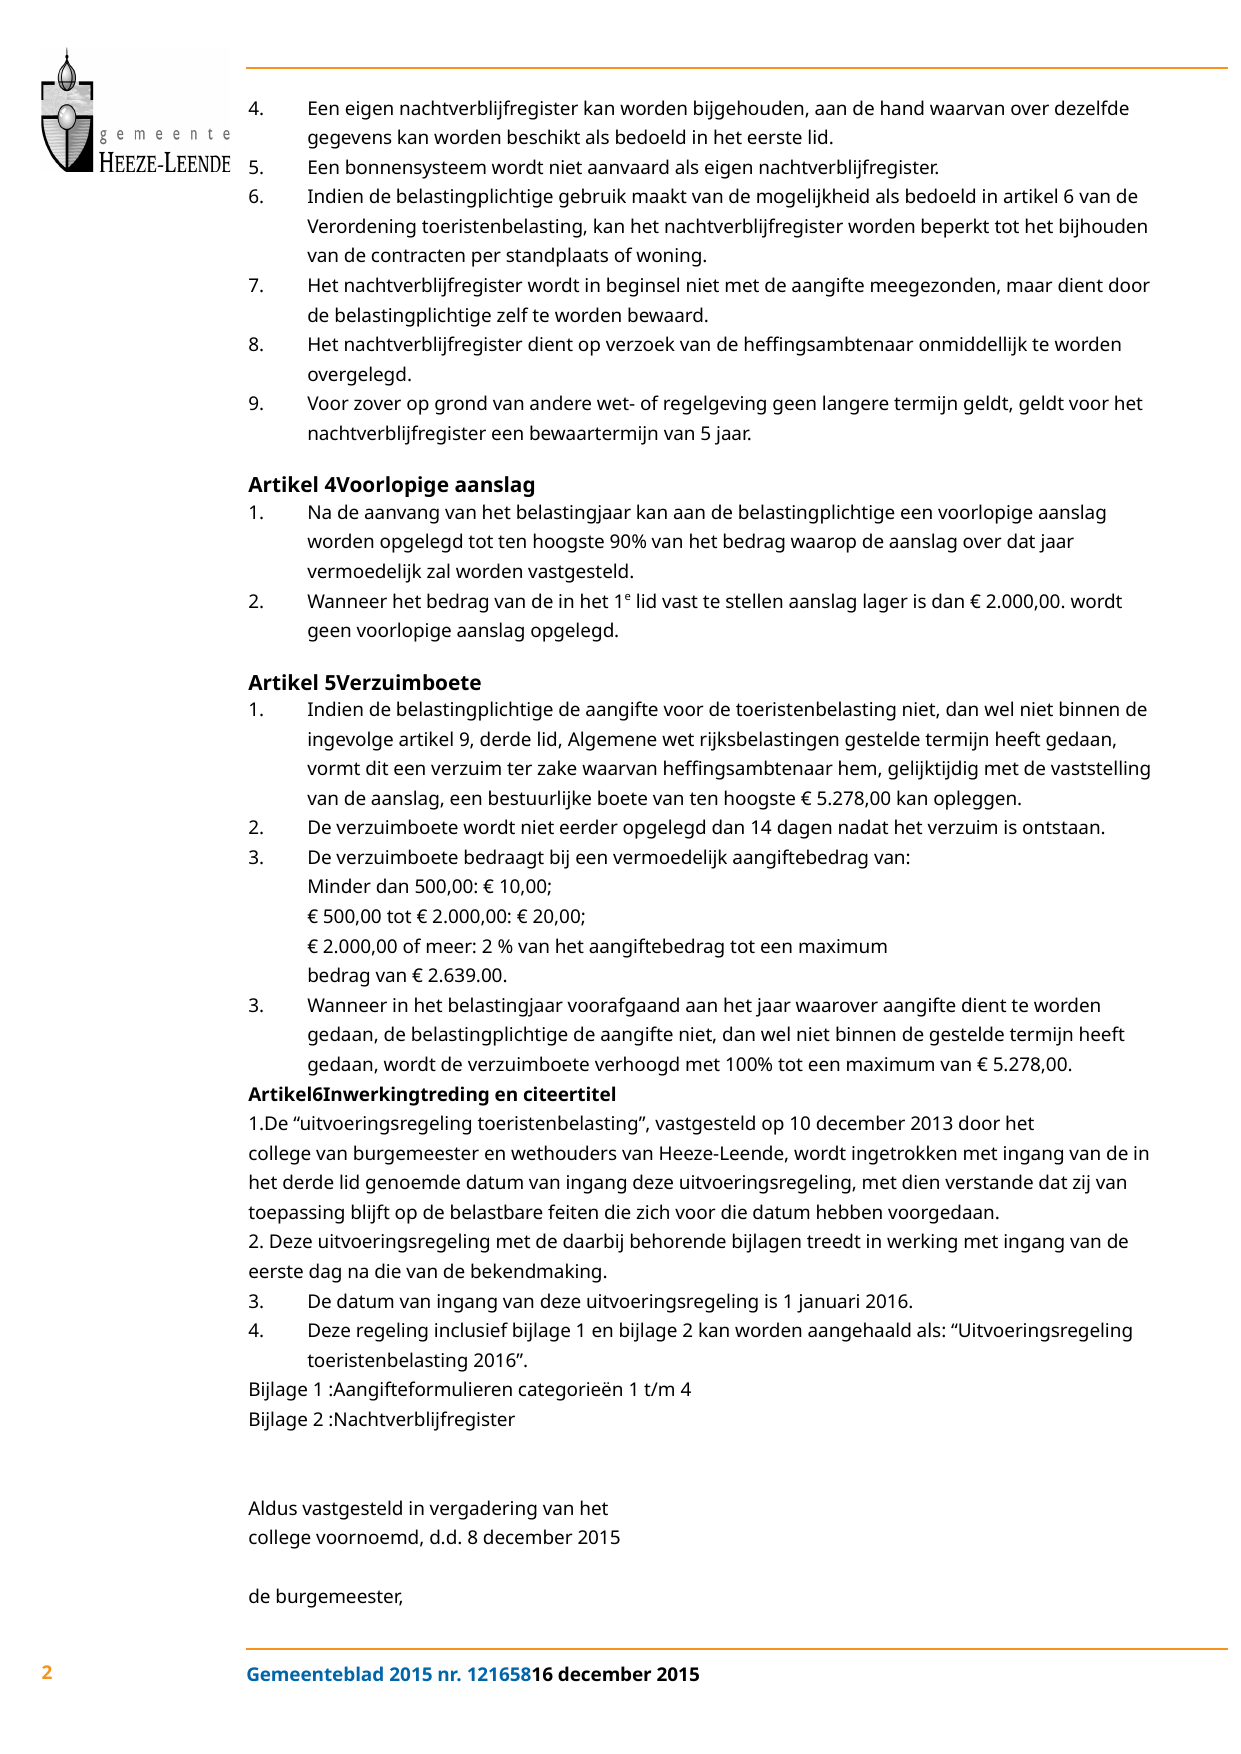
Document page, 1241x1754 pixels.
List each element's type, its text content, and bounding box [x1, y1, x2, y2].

text Aldus vastgesteld in vergadering van het [248, 1495, 1152, 1521]
list De datum van ingang van deze uitvoeringsregeling is 1 januari 2016. [248, 1288, 1152, 1314]
list Indien de belastingplichtige gebruik maakt van de mogelijkheid als bedoeld in artikel 6 van de Verordening toeristenbelasting, kan het nachtverblijfregister worden beperkt tot het bijhouden van de contracten per standplaats of woning. [248, 183, 1152, 268]
list De verzuimboete bedraagt bij een vermoedelijk aangiftebedrag van: [248, 844, 1152, 870]
text Artikel 5Verzuimboete [248, 668, 1152, 696]
text Bijlage 1 :Aangifteformulieren categorieën 1 t/m 4 [248, 1377, 1152, 1402]
list Indien de belastingplichtige de aangifte voor de toeristenbelasting niet, dan wel niet binnen de ingevolge artikel 9, derde lid, Algemene wet rijksbelastingen gestelde termijn heeft gedaan, vormt dit een verzuim ter zake waarvan heffingsambtenaar hem, gelijktijdig met de vaststelling van de aanslag, een bestuurlijke boete van ten hoogste € 5.278,00 kan opleggen. [248, 696, 1152, 811]
list Minder dan 500,00: € 10,00; [248, 874, 1152, 899]
text Bijlage 2 :Nachtverblijfregister [248, 1406, 1152, 1432]
text 1.De “uitvoeringsregeling toeristenbelasting”, vastgesteld op 10 december 2013 door het [248, 1110, 1152, 1136]
text 2. Deze uitvoeringsregeling met de daarbij behorende bijlagen treedt in werking met ingang van de eerste dag na die van de bekendmaking. [248, 1229, 1152, 1284]
list Deze regeling inclusief bijlage 1 en bijlage 2 kan worden aangehaald als: “Uitvoeringsregeling toeristenbelasting 2016”. [248, 1317, 1152, 1373]
list Voor zover op grond van andere wet- of regelgeving geen langere termijn geldt, geldt voor het nachtverblijfregister een bewaartermijn van 5 jaar. [248, 391, 1152, 446]
list bedrag van € 2.639.00. [248, 962, 1152, 988]
list Na de aanvang van het belastingjaar kan aan de belastingplichtige een voorlopige aanslag worden opgelegd tot ten hoogste 90% van het bedrag waarop de aanslag over dat jaar vermoedelijk zal worden vastgesteld. [248, 499, 1152, 584]
text Artikel 4Voorlopige aanslag [248, 471, 1152, 499]
text college voornoemd, d.d. 8 december 2015 [248, 1524, 1152, 1550]
list Wanneer het bedrag van de in het 1e lid vast te stellen aanslag lager is dan € 2.000,00. wordt geen voorlopige aanslag opgelegd. [248, 588, 1152, 643]
text college van burgemeester en wethouders van Heeze-Leende, wordt ingetrokken met ingang van de in het derde lid genoemde datum van ingang deze uitvoeringsregeling, met dien verstande dat zij van toepassing blijft op de belastbare feiten die zich voor die datum hebben voorgedaan. [248, 1140, 1152, 1225]
list Het nachtverblijfregister dient op verzoek van de heffingsambtenaar onmiddellijk te worden overgelegd. [248, 331, 1152, 387]
list Wanneer in het belastingjaar voorafgaand aan het jaar waarover aangifte dient te worden gedaan, de belastingplichtige de aangifte niet, dan wel niet binnen de gestelde termijn heeft gedaan, wordt de verzuimboete verhoogd met 100% tot een maximum van € 5.278,00. [248, 992, 1152, 1077]
list € 500,00 tot € 2.000,00: € 20,00; [248, 903, 1152, 929]
list Het nachtverblijfregister wordt in beginsel niet met de aangifte meegezonden, maar dient door de belastingplichtige zelf te worden bewaard. [248, 272, 1152, 328]
text Artikel6Inwerkingtreding en citeertitel [248, 1081, 1152, 1107]
list Een bonnensysteem wordt niet aanvaard als eigen nachtverblijfregister. [248, 154, 1152, 180]
text de burgemeester, [248, 1584, 1152, 1609]
picture [41, 47, 231, 172]
list Een eigen nachtverblijfregister kan worden bijgehouden, aan de hand waarvan over dezelfde gegevens kan worden beschikt als bedoeld in het eerste lid. [248, 95, 1152, 150]
list € 2.000,00 of meer: 2 % van het aangiftebedrag tot een maximum [248, 933, 1152, 959]
list De verzuimboete wordt niet eerder opgelegd dan 14 dagen nadat het verzuim is ontstaan. [248, 814, 1152, 840]
